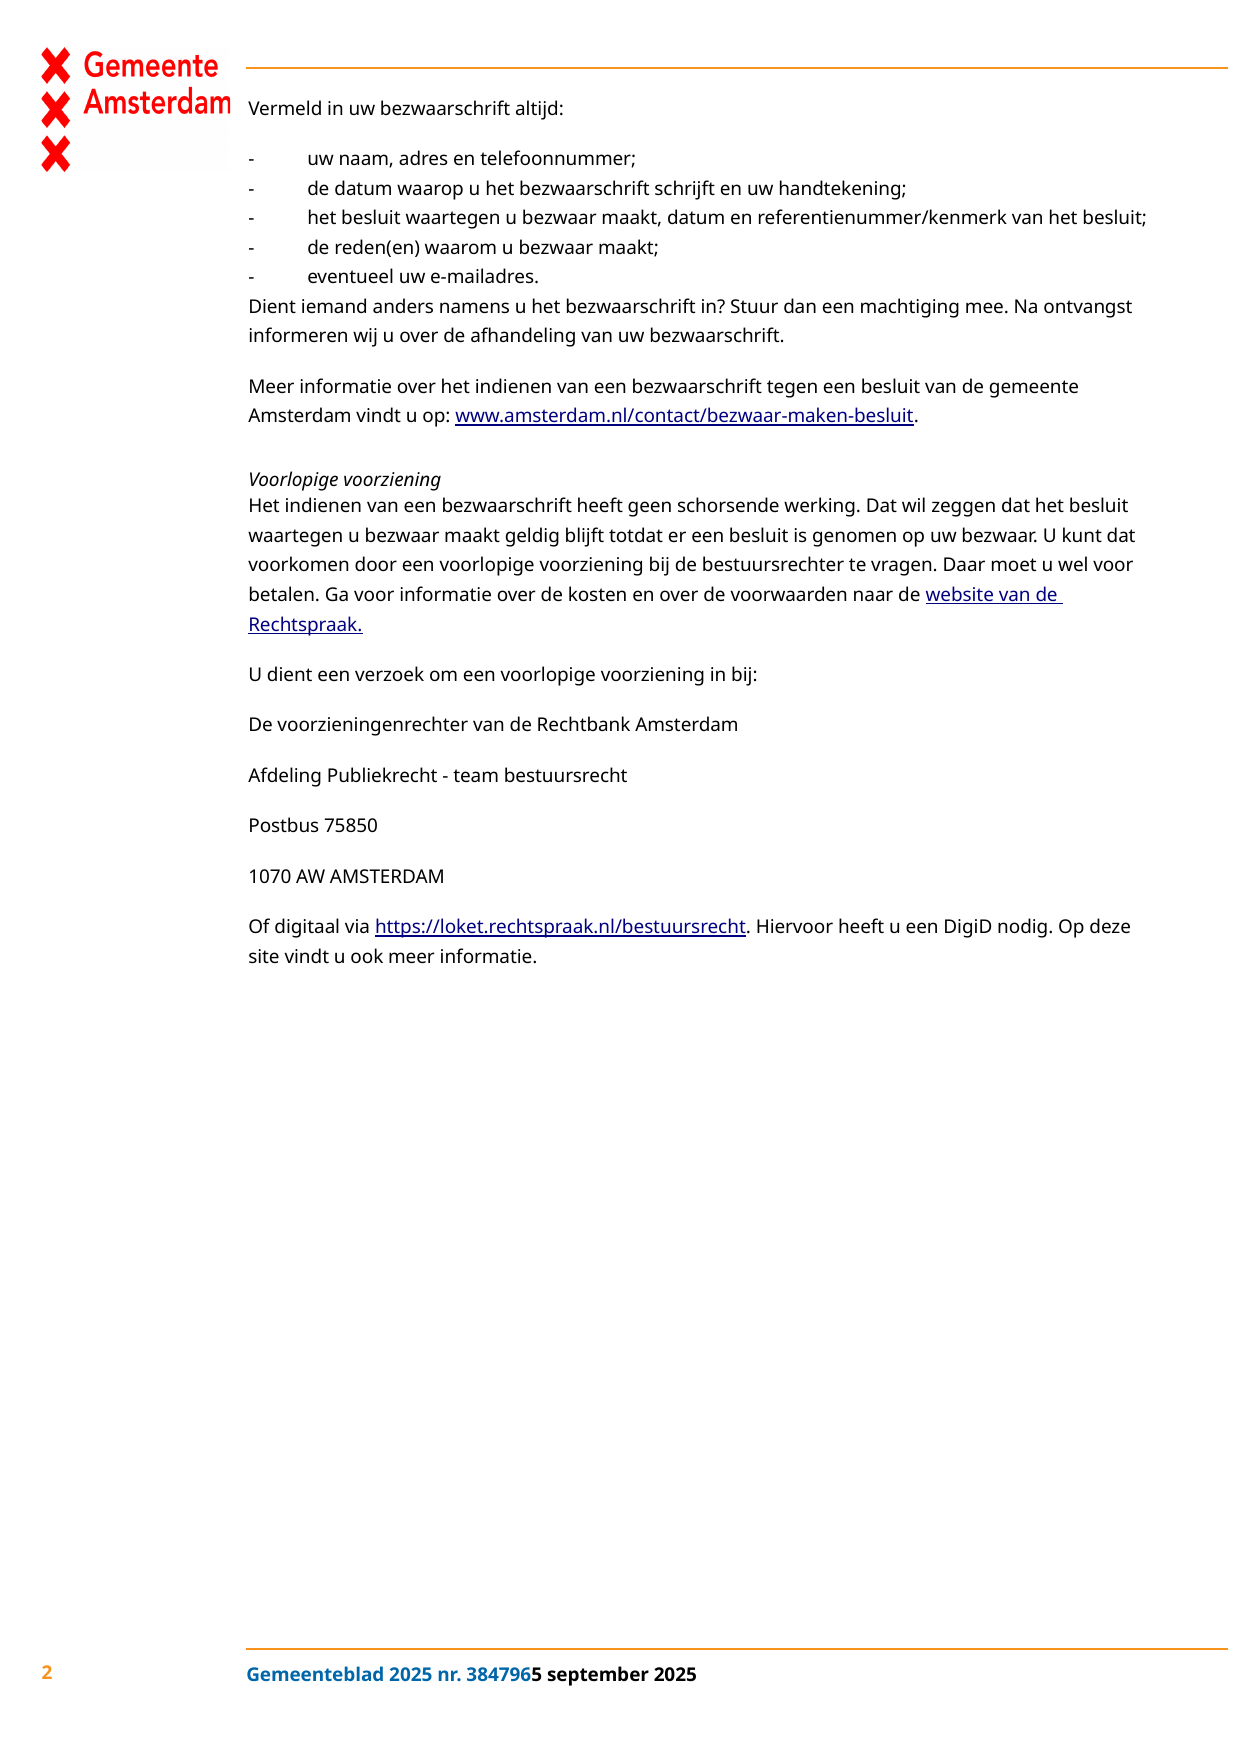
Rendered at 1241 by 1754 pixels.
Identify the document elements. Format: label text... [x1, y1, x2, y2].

text Postbus 75850 [248, 812, 1152, 838]
list de reden(en) waarom u bezwaar maakt; [248, 234, 1152, 260]
text Meer informatie over het indienen van een bezwaarschrift tegen een besluit van de gemeente Amsterdam vindt u op: www.amsterdam.nl/contact/bezwaar-maken-besluit. [248, 373, 1152, 428]
text Voorlopige voorziening [248, 467, 1152, 492]
text Vermeld in uw bezwaarschrift altijd: [248, 95, 1152, 121]
list het besluit waartegen u bezwaar maakt, datum en referentienummer/kenmerk van het besluit; [248, 204, 1152, 230]
text 1070 AW AMSTERDAM [248, 863, 1152, 888]
text De voorzieningenrechter van de Rechtbank Amsterdam [248, 712, 1152, 737]
list de datum waarop u het bezwaarschrift schrijft en uw handtekening; [248, 175, 1152, 201]
picture [41, 47, 231, 172]
text U dient een verzoek om een voorlopige voorziening in bij: [248, 661, 1152, 687]
text Of digitaal via https://loket.rechtspraak.nl/bestuursrecht. Hiervoor heeft u een DigiD nodig. Op deze site vindt u ook meer informatie. [248, 913, 1152, 968]
list eventueel uw e-mailadres. [248, 263, 1152, 289]
text Het indienen van een bezwaarschrift heeft geen schorsende werking. Dat wil zeggen dat het besluit waartegen u bezwaar maakt geldig blijft totdat er een besluit is genomen op uw bezwaar. U kunt dat voorkomen door een voorlopige voorziening bij de bestuursrechter te vragen. Daar moet u wel voor betalen. Ga voor informatie over de kosten en over de voorwaarden naar de website van de Rechtspraak. [248, 492, 1152, 636]
text Dient iemand anders namens u het bezwaarschrift in? Stuur dan een machtiging mee. Na ontvangst informeren wij u over de afhandeling van uw bezwaarschrift. [248, 293, 1152, 348]
text Afdeling Publiekrecht - team bestuursrecht [248, 762, 1152, 788]
list uw naam, adres en telefoonnummer; [248, 145, 1152, 171]
